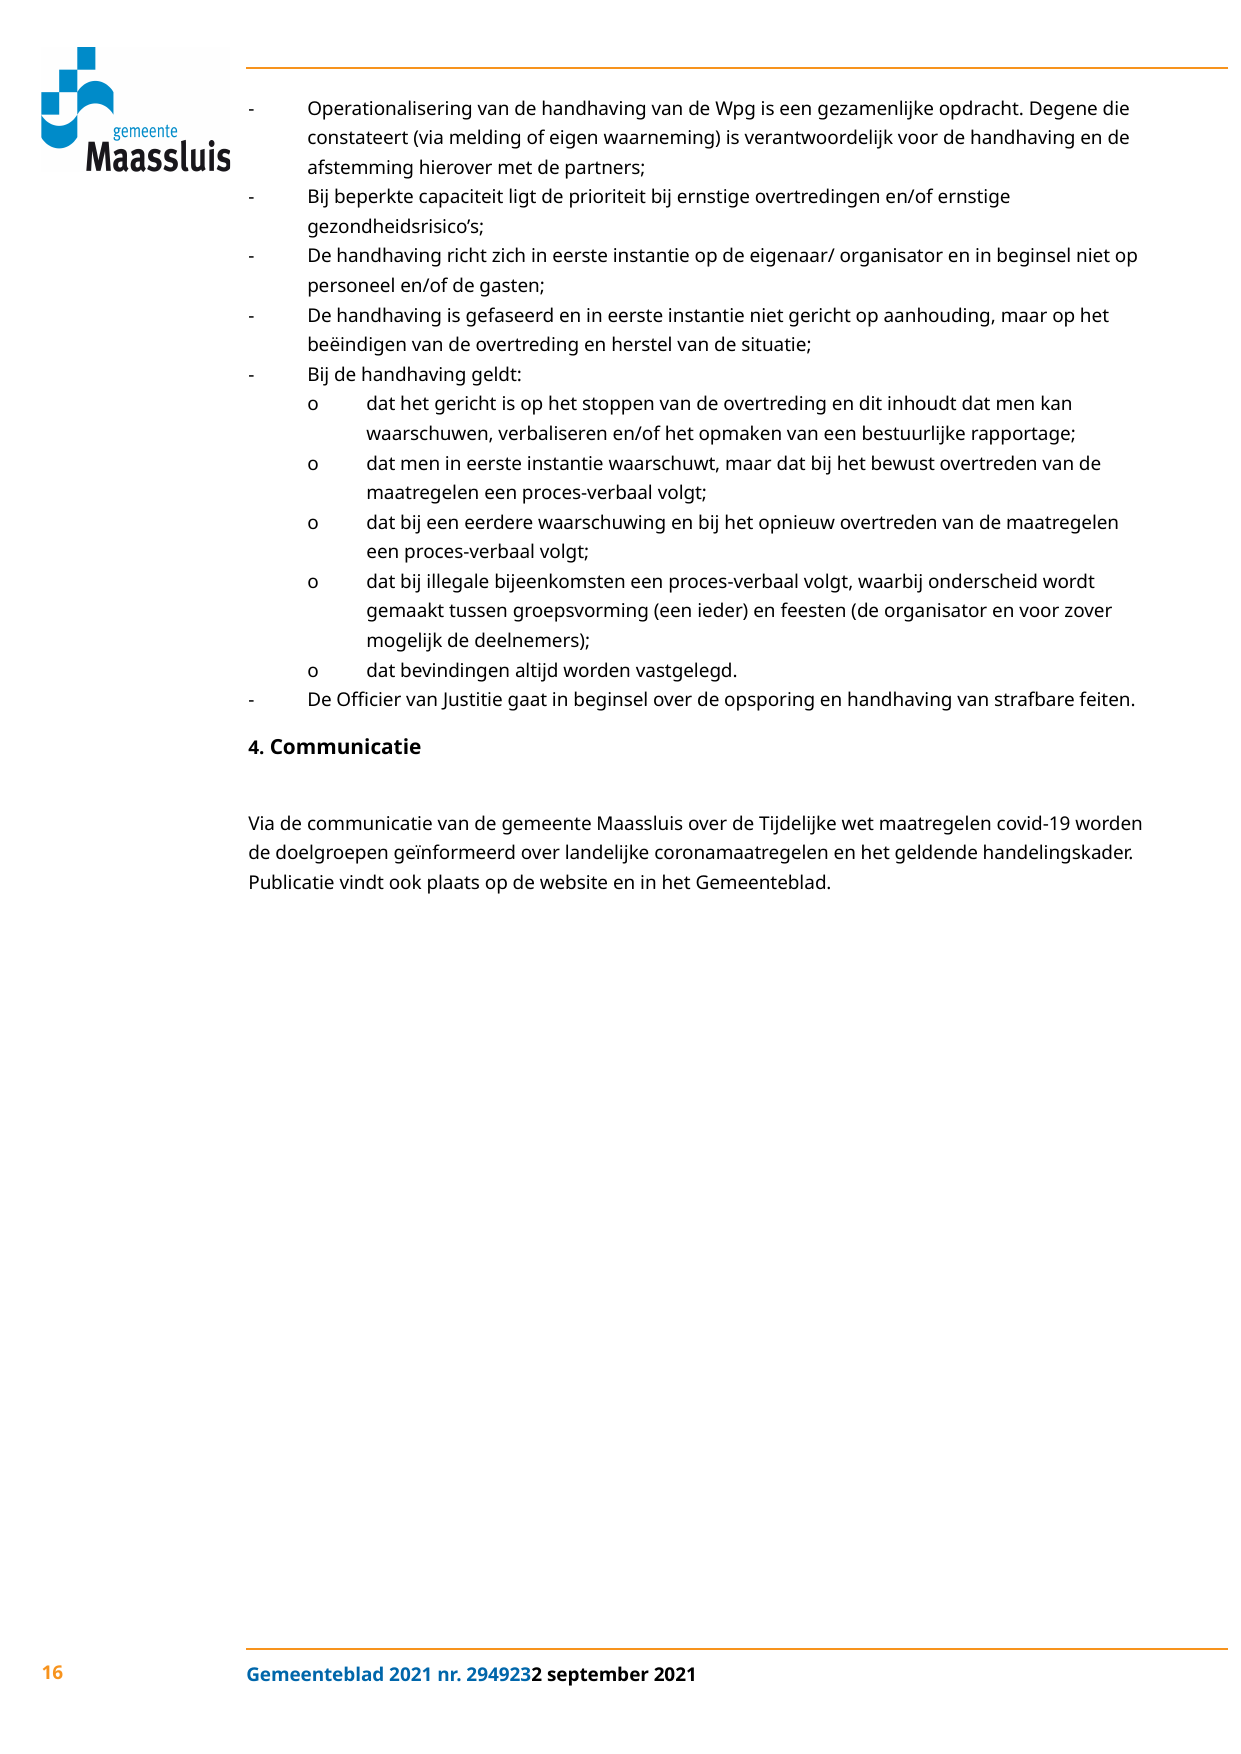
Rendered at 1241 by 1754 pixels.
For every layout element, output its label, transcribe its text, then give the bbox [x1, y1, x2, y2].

list dat bij een eerdere waarschuwing en bij het opnieuw overtreden van de maatregelen een proces-verbaal volgt; [307, 509, 1152, 564]
list Bij beperkte capaciteit ligt de prioriteit bij ernstige overtredingen en/of ernstige gezondheidsrisico’s; [248, 183, 1152, 239]
text 4. Communicatie [248, 732, 1152, 761]
list Bij de handhaving geldt: [248, 361, 1152, 387]
list De handhaving is gefaseerd en in eerste instantie niet gericht op aanhouding, maar op het beëindigen van de overtreding en herstel van de situatie; [248, 302, 1152, 357]
list dat bij illegale bijeenkomsten een proces-verbaal volgt, waarbij onderscheid wordt gemaakt tussen groepsvorming (een ieder) en feesten (de organisator en voor zover mogelijk de deelnemers); [307, 568, 1152, 653]
list dat het gericht is op het stoppen van de overtreding en dit inhoudt dat men kan waarschuwen, verbaliseren en/of het opmaken van een bestuurlijke rapportage; [307, 391, 1152, 446]
list dat men in eerste instantie waarschuwt, maar dat bij het bewust overtreden van de maatregelen een proces-verbaal volgt; [307, 450, 1152, 505]
picture [41, 47, 231, 172]
list dat bevindingen altijd worden vastgelegd. [307, 657, 1152, 683]
list Operationalisering van de handhaving van de Wpg is een gezamenlijke opdracht. Degene die constateert (via melding of eigen waarneming) is verantwoordelijk voor de handhaving en de afstemming hierover met de partners; [248, 95, 1152, 180]
text Via de communicatie van de gemeente Maassluis over de Tijdelijke wet maatregelen covid-19 worden de doelgroepen geïnformeerd over landelijke coronamaatregelen en het geldende handelingskader. Publicatie vindt ook plaats op de website en in het Gemeenteblad. [248, 810, 1152, 895]
picture [41, 47, 77, 92]
list De Officier van Justitie gaat in beginsel over de opsporing en handhaving van strafbare feiten. [248, 686, 1152, 712]
list De handhaving richt zich in eerste instantie op de eigenaar/ organisator en in beginsel niet op personeel en/of de gasten; [248, 243, 1152, 298]
